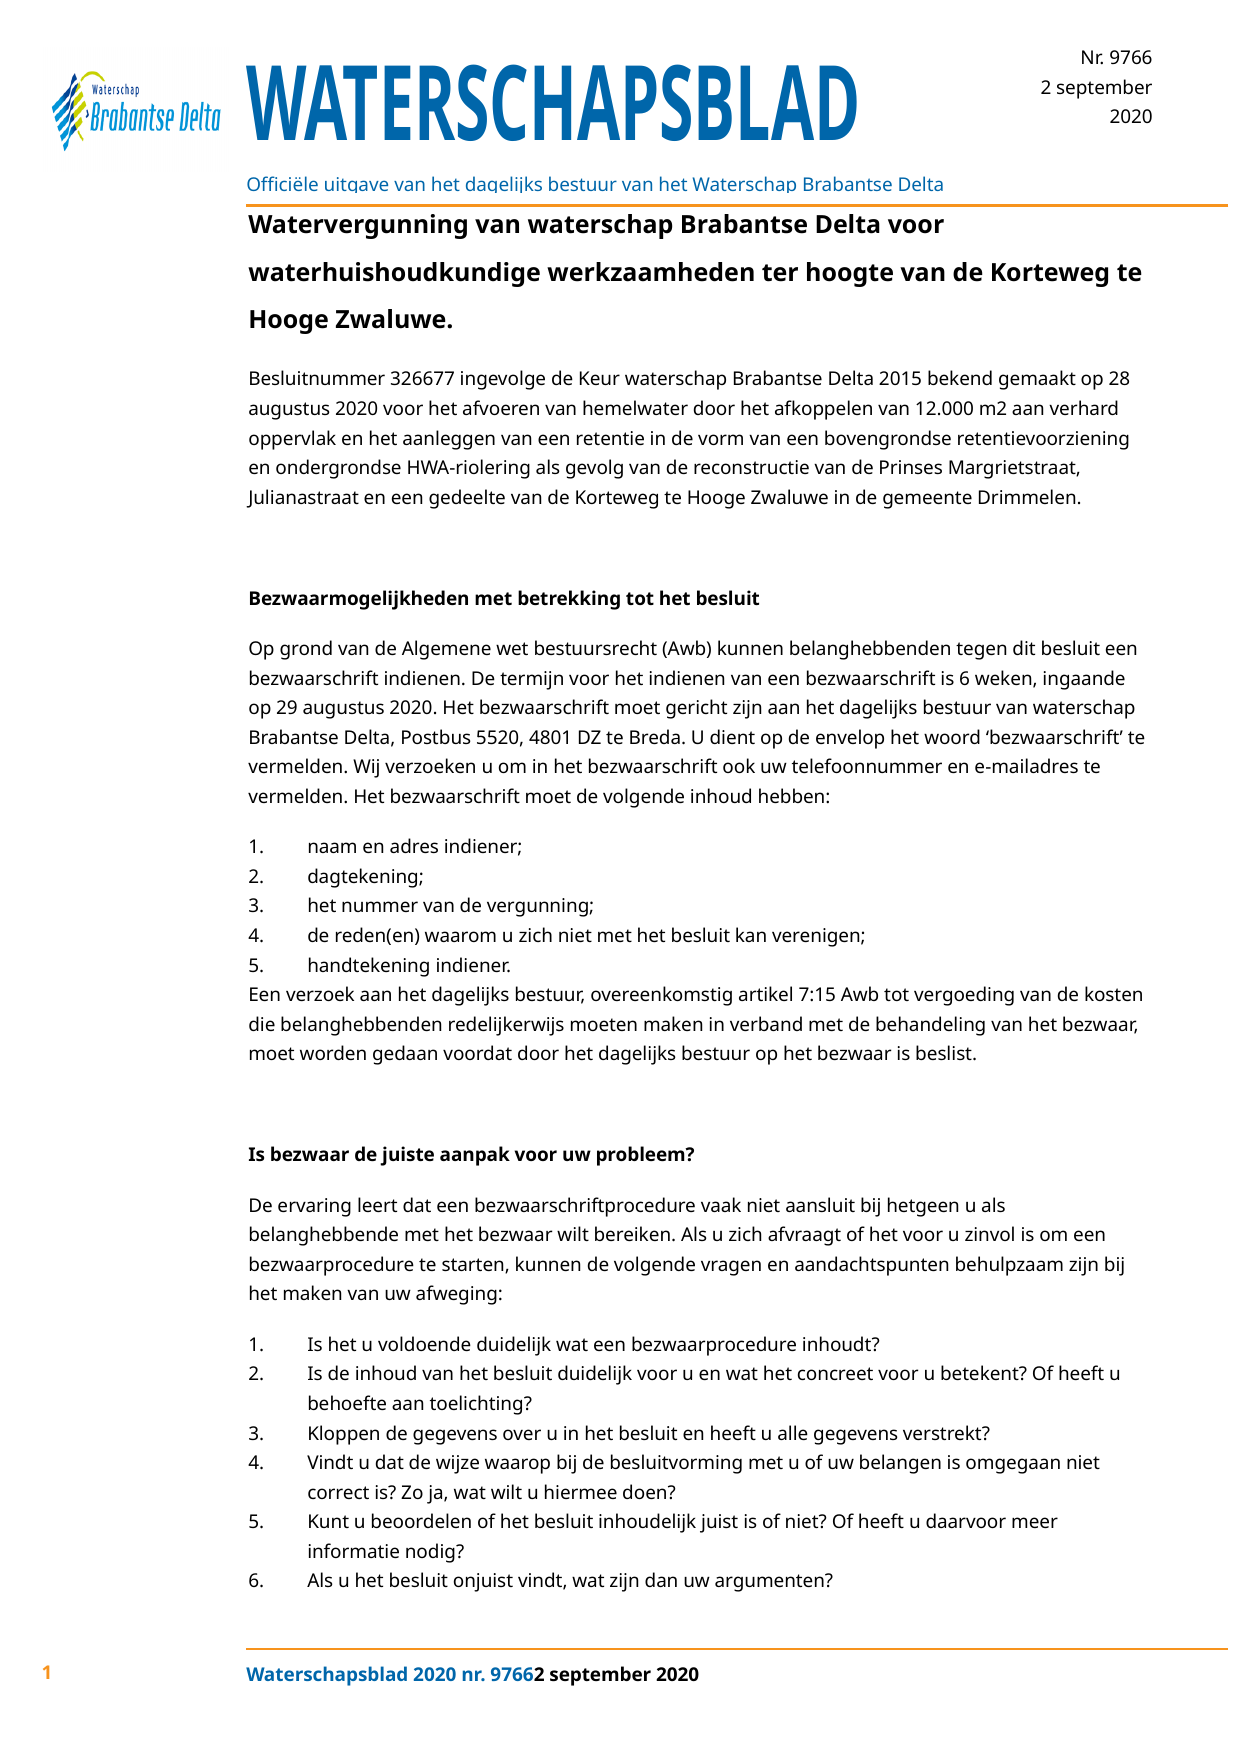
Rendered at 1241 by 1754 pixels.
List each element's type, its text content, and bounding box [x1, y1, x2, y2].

list Kunt u beoordelen of het besluit inhoudelijk juist is of niet? Of heeft u daarvoor meer informatie nodig? [248, 1508, 1152, 1564]
list Als u het besluit onjuist vindt, wat zijn dan uw argumenten? [248, 1568, 1152, 1593]
list Vindt u dat de wijze waarop bij de besluitvorming met u of uw belangen is omgegaan niet correct is? Zo ja, wat wilt u hiermee doen? [248, 1449, 1152, 1504]
text Is bezwaar de juiste aanpak voor uw probleem? [248, 1141, 1152, 1167]
list het nummer van de vergunning; [248, 893, 1152, 918]
list Is de inhoud van het besluit duidelijk voor u en wat het concreet voor u betekent? Of heeft u behoefte aan toelichting? [248, 1361, 1152, 1416]
list handtekening indiener. [248, 952, 1152, 977]
text Watervergunning van waterschap Brabantse Delta voor waterhuishoudkundige werkzaamheden ter hoogte van de Korteweg te Hooge Zwaluwe. [248, 207, 1152, 336]
text De ervaring leert dat een bezwaarschriftprocedure vaak niet aansluit bij hetgeen u als belanghebbende met het bezwaar wilt bereiken. Als u zich afvraagt of het voor u zinvol is om een bezwaarprocedure te starten, kunnen de volgende vragen en aandachtspunten behulpzaam zijn bij het maken van uw afweging: [248, 1192, 1152, 1306]
text Besluitnummer 326677 ingevolge de Keur waterschap Brabantse Delta 2015 bekend gemaakt op 28 augustus 2020 voor het afvoeren van hemelwater door het afkoppelen van 12.000 m2 aan verhard oppervlak en het aanleggen van een retentie in de vorm van een bovengrondse retentievoorziening en ondergrondse HWA-riolering als gevolg van de reconstructie van de Prinses Margrietstraat, Julianastraat en een gedeelte van de Korteweg te Hooge Zwaluwe in de gemeente Drimmelen. [248, 366, 1152, 509]
list naam en adres indiener; [248, 833, 1152, 859]
list Is het u voldoende duidelijk wat een bezwaarprocedure inhoudt? [248, 1331, 1152, 1357]
list dagtekening; [248, 863, 1152, 889]
list de reden(en) waarom u zich niet met het besluit kan verenigen; [248, 922, 1152, 948]
text Op grond van de Algemene wet bestuursrecht (Awb) kunnen belanghebbenden tegen dit besluit een bezwaarschrift indienen. De termijn voor het indienen van een bezwaarschrift is 6 weken, ingaande op 29 augustus 2020. Het bezwaarschrift moet gericht zijn aan het dagelijks bestuur van waterschap Brabantse Delta, Postbus 5520, 4801 DZ te Breda. U dient op de envelop het woord ‘bezwaarschrift’ te vermelden. Wij verzoeken u om in het bezwaarschrift ook uw telefoonnummer en e‑mailadres te vermelden. Het bezwaarschrift moet de volgende inhoud hebben: [248, 635, 1152, 809]
list Kloppen de gegevens over u in het besluit en heeft u alle gegevens verstrekt? [248, 1420, 1152, 1445]
text Bezwaarmogelijkheden met betrekking tot het besluit [248, 585, 1152, 610]
picture [41, 47, 231, 172]
text Een verzoek aan het dagelijks bestuur, overeenkomstig artikel 7:15 Awb tot vergoeding van de kosten die belanghebbenden redelijkerwijs moeten maken in verband met de behandeling van het bezwaar, moet worden gedaan voordat door het dagelijks bestuur op het bezwaar is beslist. [248, 981, 1152, 1066]
